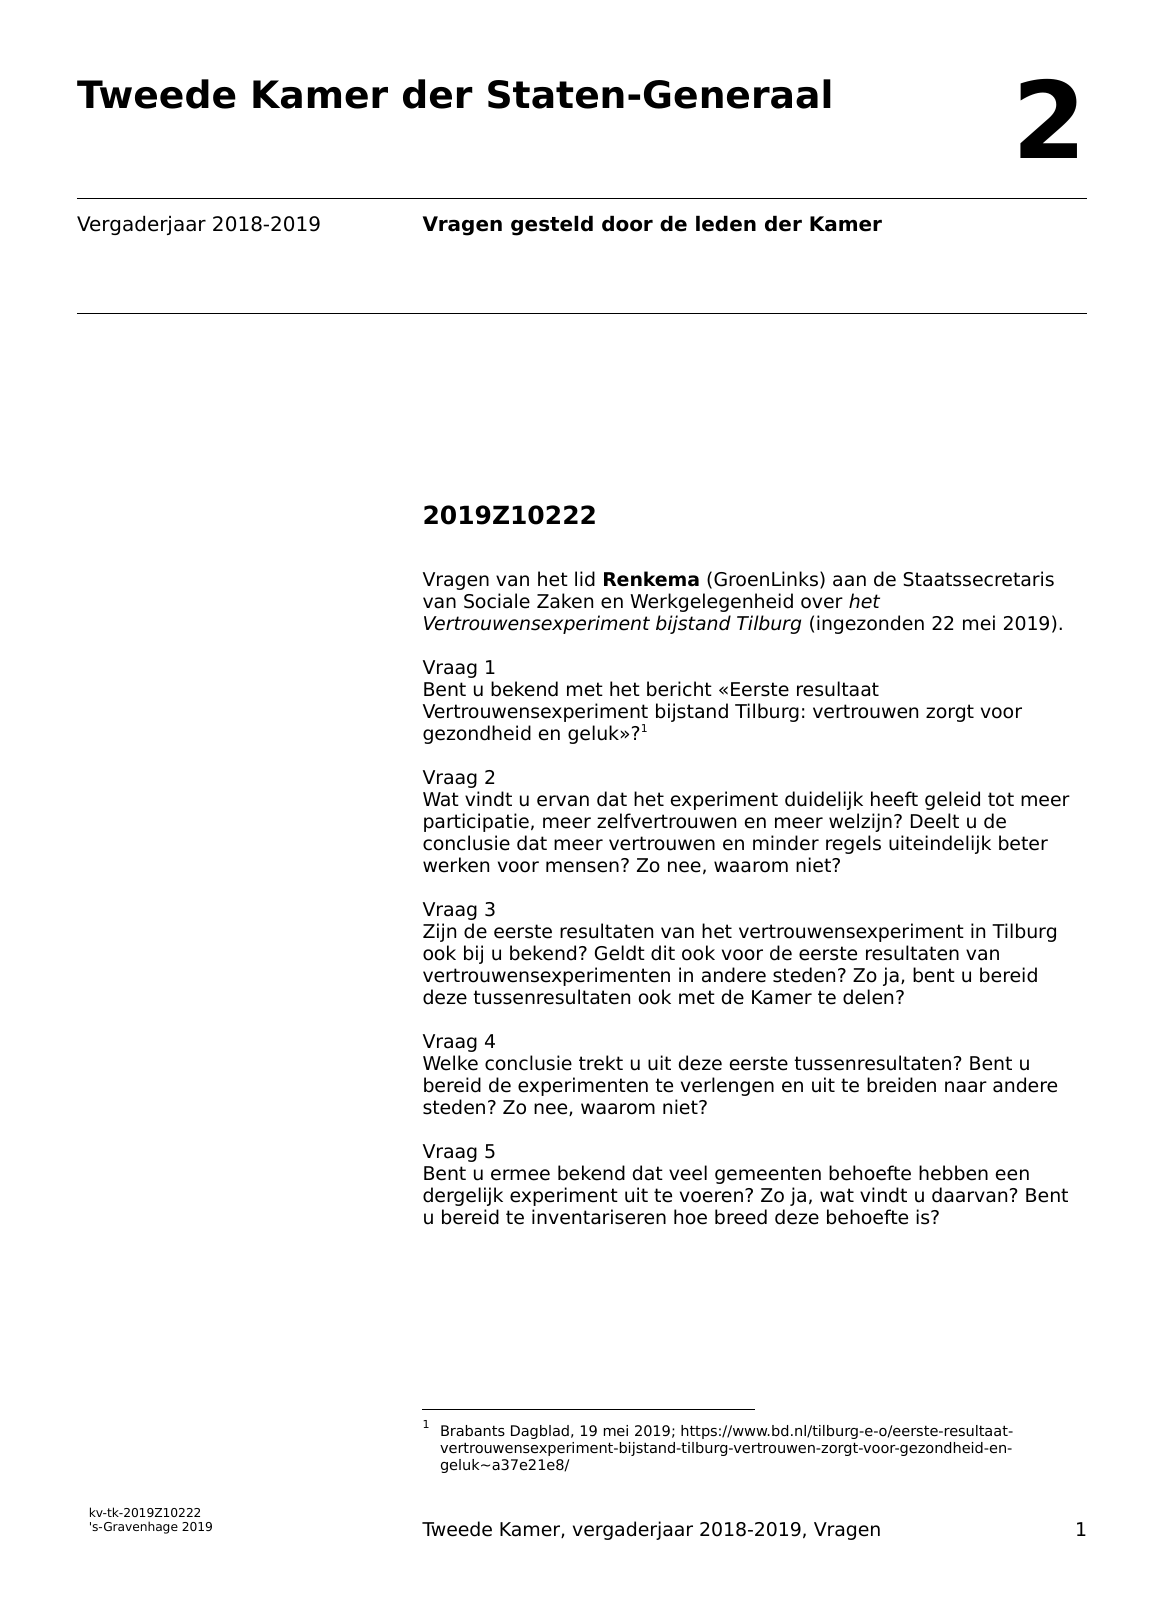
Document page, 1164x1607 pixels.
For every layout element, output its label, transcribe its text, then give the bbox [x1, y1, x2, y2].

text 2019Z10222 [422, 501, 1087, 531]
text Vraag 3 [422, 899, 1087, 921]
table_cell Vergaderjaar 2018-2019 [77, 199, 422, 313]
text Bent u bekend met het bericht «Eerste resultaat Vertrouwensexperiment bijstand Tilburg: vertrouwen zorgt voor gezondheid en geluk»? [422, 679, 1087, 745]
text Vraag 1 [422, 657, 1087, 679]
table_header 2 [886, 59, 1087, 198]
text Brabants Dagblad, 19 mei 2019; https://www.bd.nl/tilburg-e-o/eerste-resultaat-vertrouwensexperiment-bijstand-tilburg-vertrouwen-zorgt-voor-gezondheid-en-geluk~a37e21e8/ [422, 1418, 1087, 1474]
text kv-tk-2019Z10222 [88, 1506, 323, 1520]
text Vragen van het lid Renkema (GroenLinks) aan de Staatssecretaris van Sociale Zaken en Werkgelegenheid over het Vertrouwensexperiment bijstand Tilburg (ingezonden 22 mei 2019). [422, 569, 1087, 635]
text Vraag 4 [422, 1031, 1087, 1053]
text Vraag 2 [422, 767, 1087, 789]
text Bent u ermee bekend dat veel gemeenten behoefte hebben een dergelijk experiment uit te voeren? Zo ja, wat vindt u daarvan? Bent u bereid te inventariseren hoe breed deze behoefte is? [422, 1163, 1087, 1229]
table_header Tweede Kamer der Staten-Generaal [77, 59, 886, 198]
text Wat vindt u ervan dat het experiment duidelijk heeft geleid tot meer participatie, meer zelfvertrouwen en meer welzijn? Deelt u de conclusie dat meer vertrouwen en minder regels uiteindelijk beter werken voor mensen? Zo nee, waarom niet? [422, 789, 1087, 877]
text Zijn de eerste resultaten van het vertrouwensexperiment in Tilburg ook bij u bekend? Geldt dit ook voor de eerste resultaten van vertrouwensexperimenten in andere steden? Zo ja, bent u bereid deze tussenresultaten ook met de Kamer te delen? [422, 921, 1087, 1009]
table_cell Vragen gesteld door de leden der Kamer [422, 199, 1087, 313]
text 's-Gravenhage 2019 [88, 1520, 323, 1534]
text Vraag 5 [422, 1141, 1087, 1163]
text Welke conclusie trekt u uit deze eerste tussenresultaten? Bent u bereid de experimenten te verlengen en uit te breiden naar andere steden? Zo nee, waarom niet? [422, 1053, 1087, 1119]
